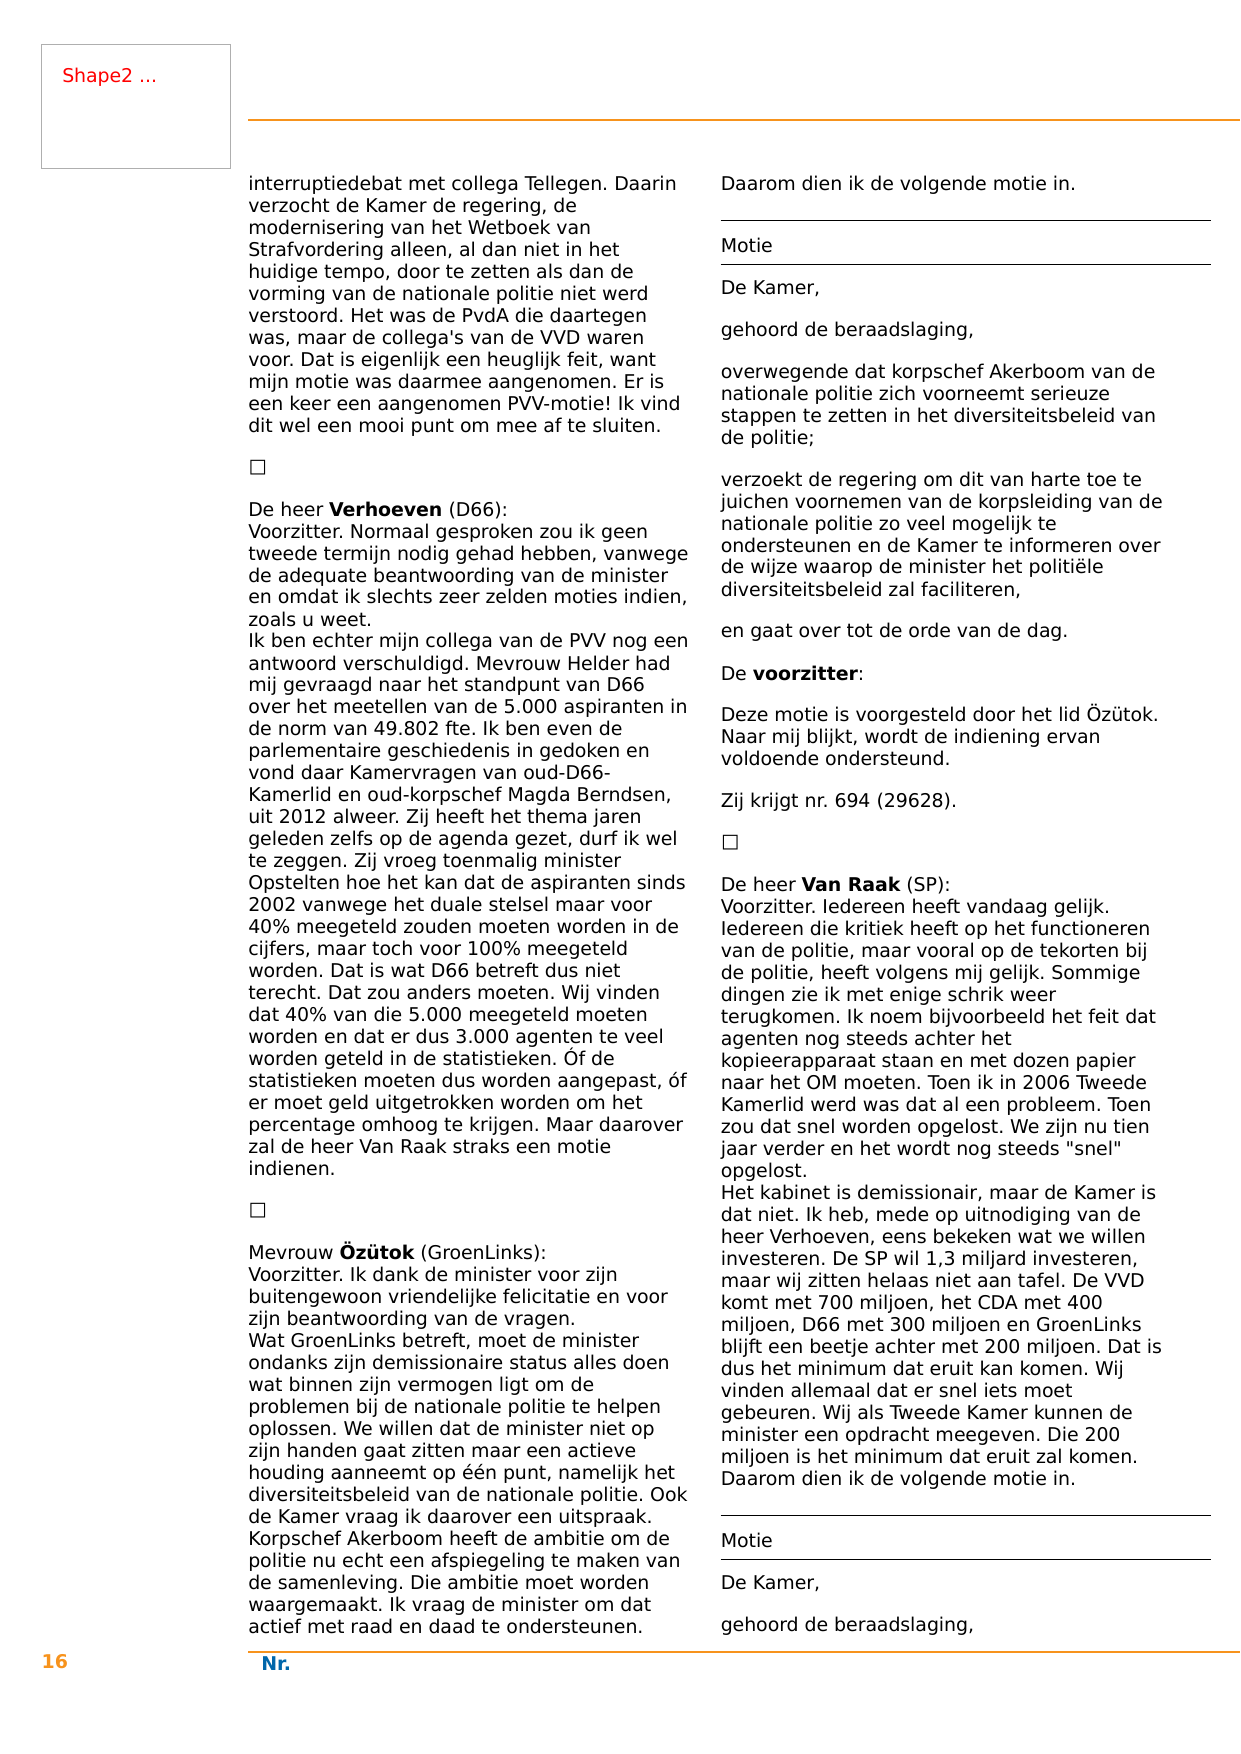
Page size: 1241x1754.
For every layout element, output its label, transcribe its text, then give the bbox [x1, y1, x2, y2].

text en gaat over tot de orde van de dag. [721, 620, 1163, 642]
text gehoord de beraadslaging, [721, 319, 1163, 341]
text Voorzitter. Iedereen heeft vandaag gelijk. Iedereen die kritiek heeft op het functioneren van de politie, maar vooral op de tekorten bij de politie, heeft volgens mij gelijk. Sommige dingen zie ik met enige schrik weer terugkomen. Ik noem bijvoorbeeld het feit dat agenten nog steeds achter het kopieerapparaat staan en met dozen papier naar het OM moeten. Toen ik in 2006 Tweede Kamerlid werd was dat al een probleem. Toen zou dat snel worden opgelost. We zijn nu tien jaar verder en het wordt nog steeds "snel" opgelost. [721, 896, 1163, 1182]
text Voorzitter. Normaal gesproken zou ik geen tweede termijn nodig gehad hebben, vanwege de adequate beantwoording van de minister en omdat ik slechts zeer zelden moties indien, zoals u weet. [248, 521, 691, 630]
text De Kamer, [721, 1572, 1163, 1593]
text ⬜ [721, 832, 1163, 854]
text Zij krijgt nr. 694 (29628). [721, 790, 1163, 812]
text De heer Verhoeven (D66): [248, 498, 691, 521]
text interruptiedebat met collega Tellegen. Daarin verzocht de Kamer de regering, de modernisering van het Wetboek van Strafvordering alleen, al dan niet in het huidige tempo, door te zetten als dan de vorming van de nationale politie niet werd verstoord. Het was de PvdA die daartegen was, maar de collega's van de VVD waren voor. Dat is eigenlijk een heuglijk feit, want mijn motie was daarmee aangenomen. Er is een keer een aangenomen PVV-motie! Ik vind dit wel een mooi punt om mee af te sluiten. [248, 173, 691, 437]
text Ik ben echter mijn collega van de PVV nog een antwoord verschuldigd. Mevrouw Helder had mij gevraagd naar het standpunt van D66 over het meetellen van de 5.000 aspiranten in de norm van 49.802 fte. Ik ben even de parlementaire geschiedenis in gedoken en vond daar Kamervragen van oud-D66-Kamerlid en oud-korpschef Magda Berndsen, uit 2012 alweer. Zij heeft het thema jaren geleden zelfs op de agenda gezet, durf ik wel te zeggen. Zij vroeg toenmalig minister Opstelten hoe het kan dat de aspiranten sinds 2002 vanwege het duale stelsel maar voor 40% meegeteld zouden moeten worden in de cijfers, maar toch voor 100% meegeteld worden. Dat is wat D66 betreft dus niet terecht. Dat zou anders moeten. Wij vinden dat 40% van die 5.000 meegeteld moeten worden en dat er dus 3.000 agenten te veel worden geteld in de statistieken. Óf de statistieken moeten dus worden aangepast, óf er moet geld uitgetrokken worden om het percentage omhoog te krijgen. Maar daarover zal de heer Van Raak straks een motie indienen. [248, 630, 691, 1180]
text De Kamer, [721, 277, 1163, 299]
text Motie [721, 235, 1163, 257]
text Deze motie is voorgesteld door het lid Özütok. Naar mij blijkt, wordt de indiening ervan voldoende ondersteund. [721, 704, 1163, 770]
text Motie [721, 1529, 1163, 1552]
text De heer Van Raak (SP): [721, 874, 1163, 896]
text ⬜ [248, 1200, 691, 1222]
text Voorzitter. Ik dank de minister voor zijn buitengewoon vriendelijke felicitatie en voor zijn beantwoording van de vragen. [248, 1264, 691, 1330]
text gehoord de beraadslaging, [721, 1613, 1163, 1636]
text Mevrouw Özütok (GroenLinks): [248, 1242, 691, 1264]
text verzoekt de regering om dit van harte toe te juichen voornemen van de korpsleiding van de nationale politie zo veel mogelijk te ondersteunen en de Kamer te informeren over de wijze waarop de minister het politiële diversiteitsbeleid zal faciliteren, [721, 468, 1163, 600]
text Wat GroenLinks betreft, moet de minister ondanks zijn demissionaire status alles doen wat binnen zijn vermogen ligt om de problemen bij de nationale politie te helpen oplossen. We willen dat de minister niet op zijn handen gaat zitten maar een actieve houding aanneemt op één punt, namelijk het diversiteitsbeleid van de nationale politie. Ook de Kamer vraag ik daarover een uitspraak. Korpschef Akerboom heeft de ambitie om de politie nu echt een afspiegeling te maken van de samenleving. Die ambitie moet worden waargemaakt. Ik vraag de minister om dat actief met raad en daad te ondersteunen. [248, 1330, 691, 1637]
text ⬜ [248, 457, 691, 478]
text overwegende dat korpschef Akerboom van de nationale politie zich voorneemt serieuze stappen te zetten in het diversiteitsbeleid van de politie; [721, 361, 1163, 448]
text Het kabinet is demissionair, maar de Kamer is dat niet. Ik heb, mede op uitnodiging van de heer Verhoeven, eens bekeken wat we willen investeren. De SP wil 1,3 miljard investeren, maar wij zitten helaas niet aan tafel. De VVD komt met 700 miljoen, het CDA met 400 miljoen, D66 met 300 miljoen en GroenLinks blijft een beetje achter met 200 miljoen. Dat is dus het minimum dat eruit kan komen. Wij vinden allemaal dat er snel iets moet gebeuren. Wij als Tweede Kamer kunnen de minister een opdracht meegeven. Die 200 miljoen is het minimum dat eruit zal komen. Daarom dien ik de volgende motie in. [721, 1182, 1163, 1490]
text Daarom dien ik de volgende motie in. [721, 173, 1163, 195]
text De voorzitter: [721, 662, 1163, 684]
